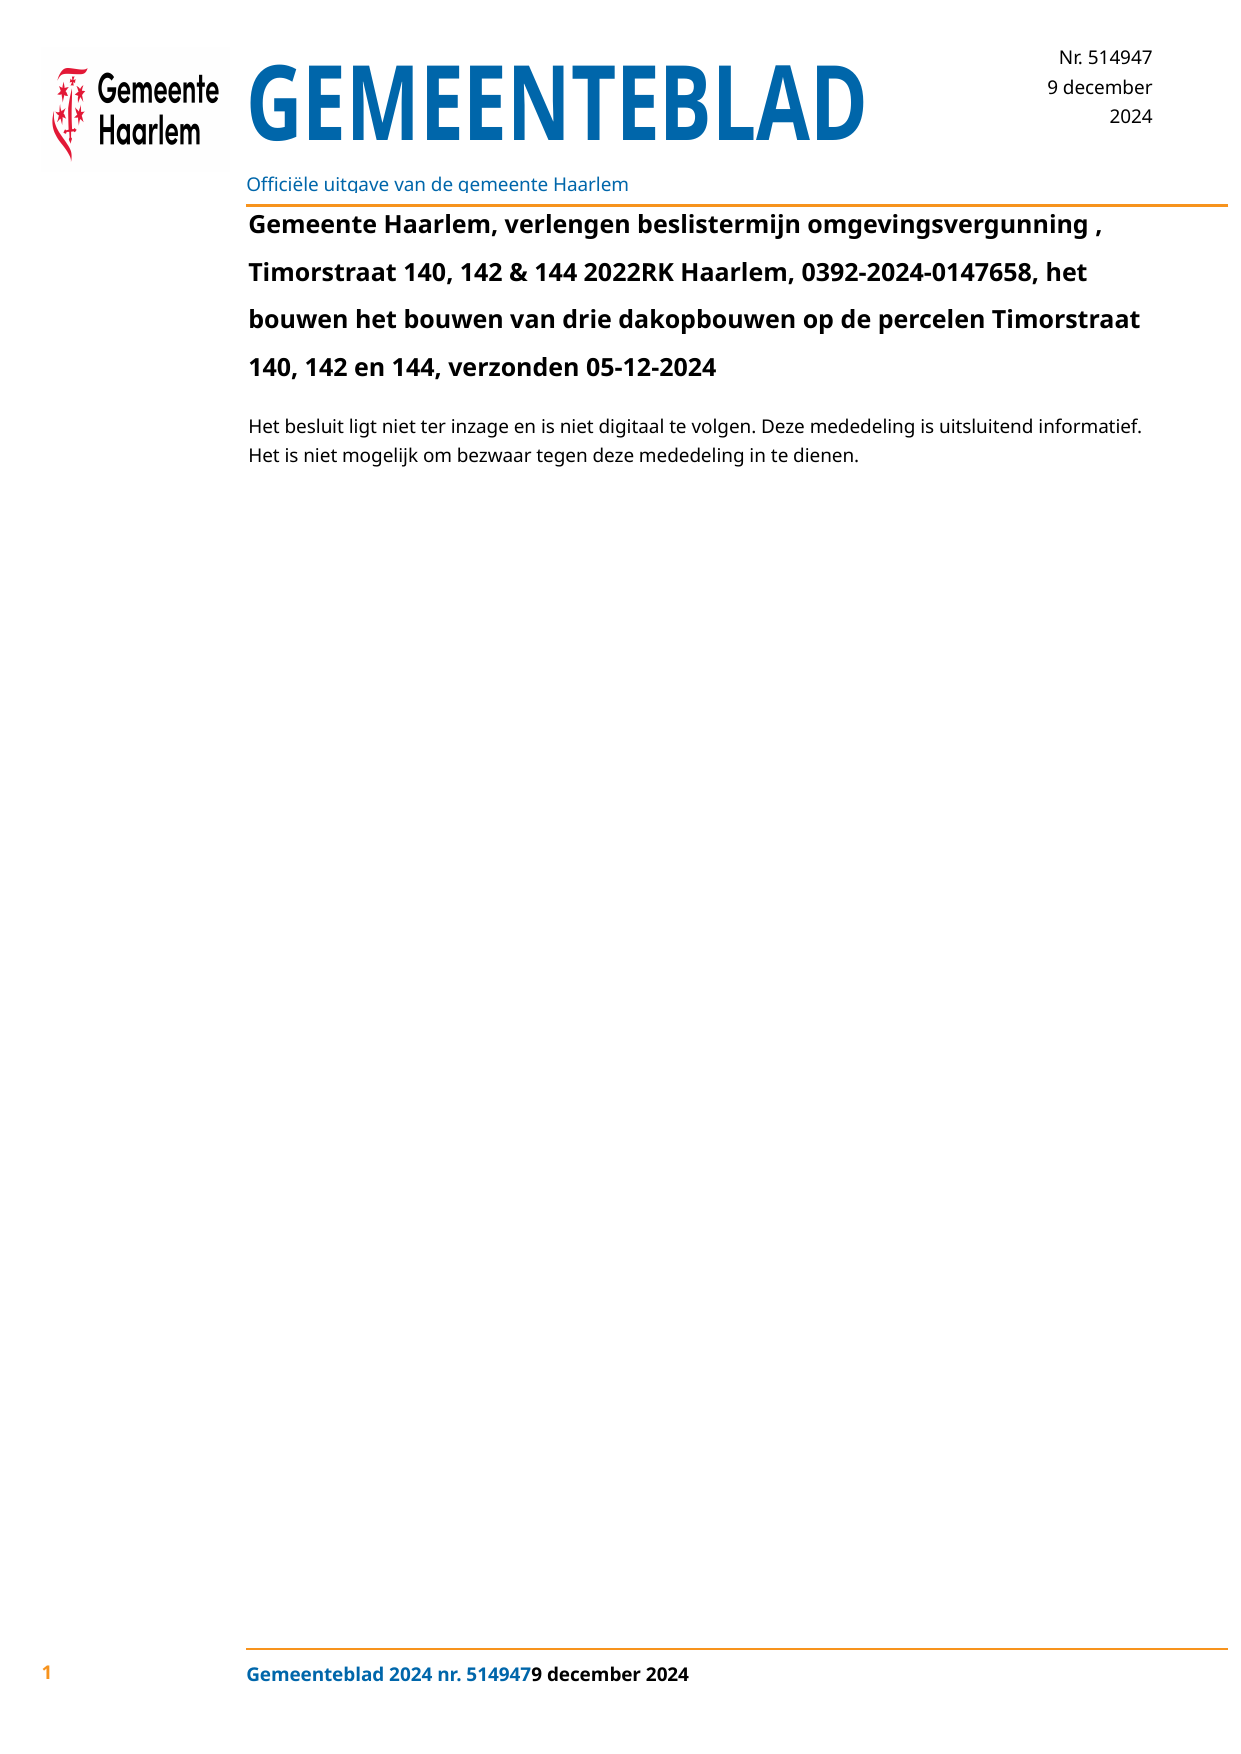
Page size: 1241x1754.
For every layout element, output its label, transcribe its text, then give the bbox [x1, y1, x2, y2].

text Gemeente Haarlem, verlengen beslistermijn omgevingsvergunning , Timorstraat 140, 142 & 144 2022RK Haarlem, 0392-2024-0147658, het bouwen het bouwen van drie dakopbouwen op de percelen Timorstraat 140, 142 en 144, verzonden 05-12-2024 [248, 207, 1152, 384]
picture [41, 47, 231, 172]
text Het besluit ligt niet ter inzage en is niet digitaal te volgen. Deze mededeling is uitsluitend informatief. Het is niet mogelijk om bezwaar tegen deze mededeling in te dienen. [248, 413, 1152, 468]
